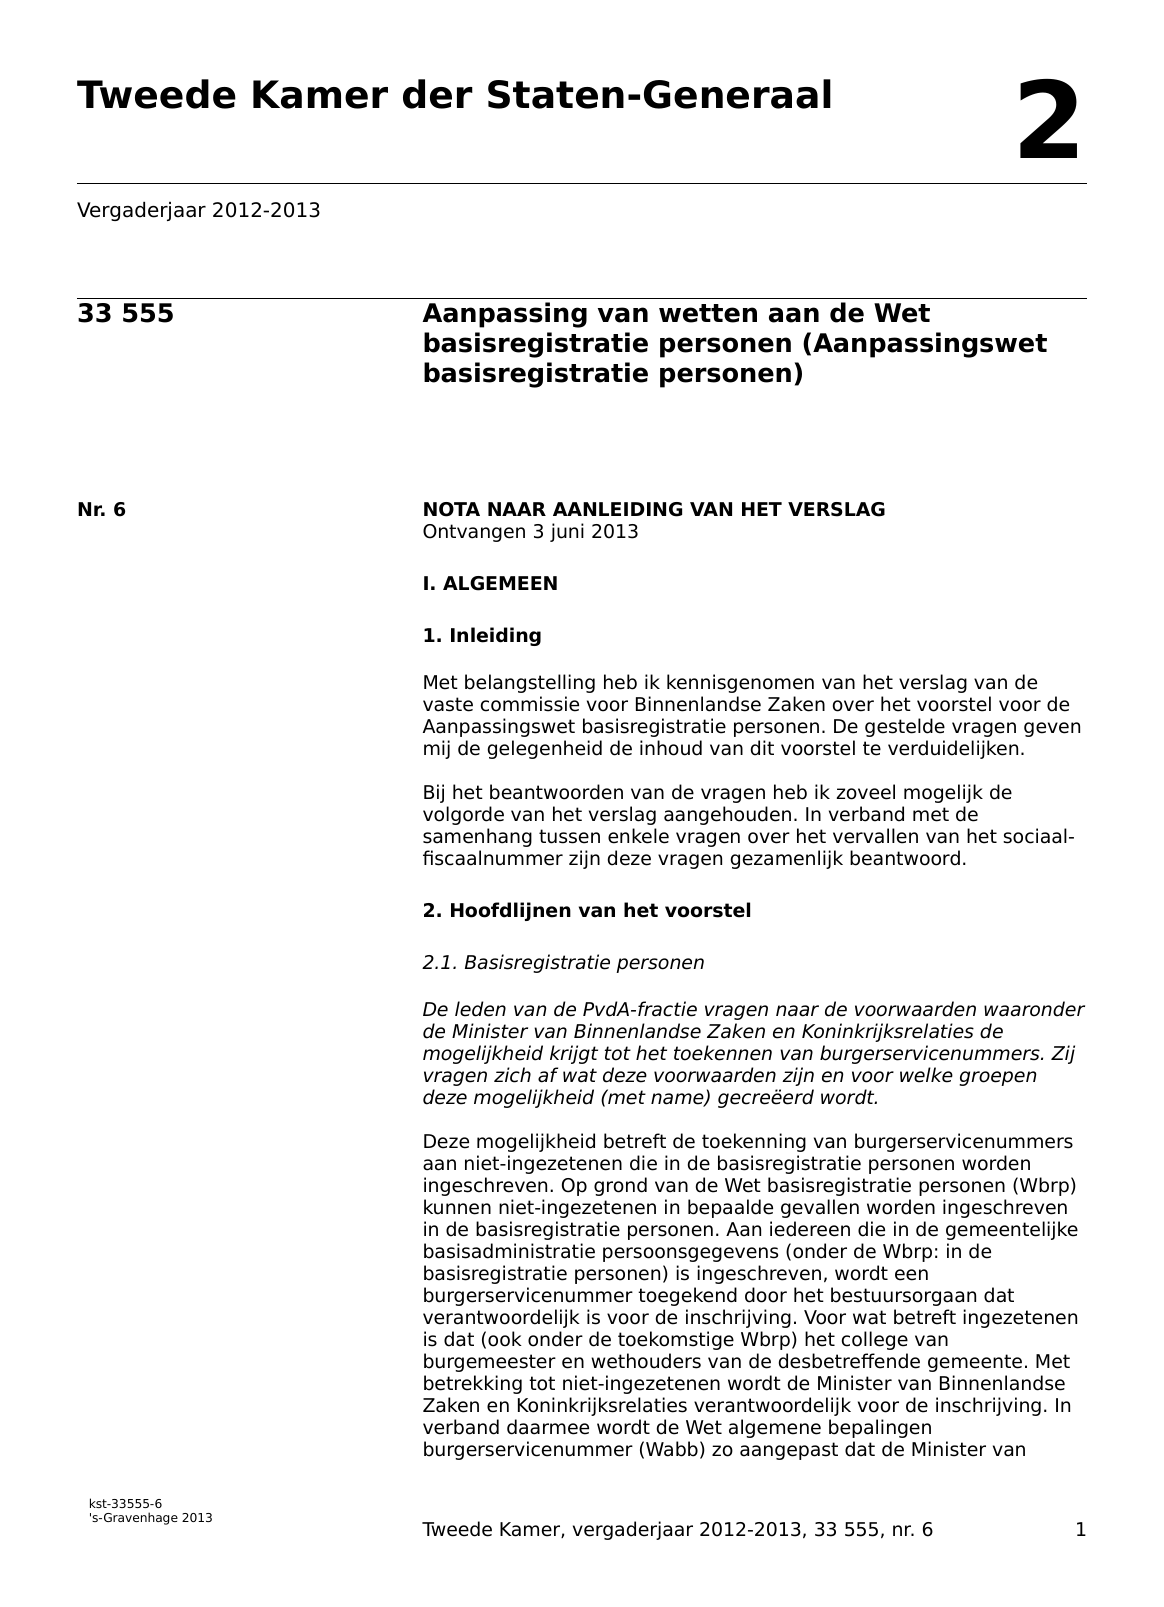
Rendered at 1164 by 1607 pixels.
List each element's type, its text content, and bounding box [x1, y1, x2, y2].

table_header Tweede Kamer der Staten-Generaal [77, 59, 886, 183]
text Ontvangen 3 juni 2013 [422, 521, 1087, 543]
subtitle 33 555 Aanpassing van wetten aan de Wet basisregistratie personen (Aanpassingswet basisregistratie personen) [77, 299, 1087, 388]
text Bij het beantwoorden van de vragen heb ik zoveel mogelijk de volgorde van het verslag aangehouden. In verband met de samenhang tussen enkele vragen over het vervallen van het sociaal-fiscaalnummer zijn deze vragen gezamenlijk beantwoord. [422, 782, 1087, 870]
text kst-33555-6 [88, 1497, 323, 1511]
text 's-Gravenhage 2013 [88, 1511, 323, 1525]
subtitle 2.1. Basisregistratie personen [422, 952, 1087, 974]
table_header 2 [886, 59, 1087, 183]
subtitle Nr. 6 NOTA NAAR AANLEIDING VAN HET VERSLAG [77, 499, 1087, 521]
text Deze mogelijkheid betreft de toekenning van burgerservicenummers aan niet-ingezetenen die in de basisregistratie personen worden ingeschreven. Op grond van de Wet basisregistratie personen (Wbrp) kunnen niet-ingezetenen in bepaalde gevallen worden ingeschreven in de basisregistratie personen. Aan iedereen die in de gemeentelijke basisadministratie persoonsgegevens (onder de Wbrp: in de basisregistratie personen) is ingeschreven, wordt een burgerservicenummer toegekend door het bestuursorgaan dat verantwoordelijk is voor de inschrijving. Voor wat betreft ingezetenen is dat (ook onder de toekomstige Wbrp) het college van burgemeester en wethouders van de desbetreffende gemeente. Met betrekking tot niet-ingezetenen wordt de Minister van Binnenlandse Zaken en Koninkrijksrelaties verantwoordelijk voor de inschrijving. In verband daarmee wordt de Wet algemene bepalingen burgerservicenummer (Wabb) zo aangepast dat de Minister van [422, 1131, 1087, 1461]
table_cell Vergaderjaar 2012-2013 [77, 184, 1087, 298]
subtitle 2. Hoofdlijnen van het voorstel [422, 900, 1087, 922]
subtitle 1. Inleiding [422, 625, 1087, 647]
text Met belangstelling heb ik kennisgenomen van het verslag van de vaste commissie voor Binnenlandse Zaken over het voorstel voor de Aanpassingswet basisregistratie personen. De gestelde vragen geven mij de gelegenheid de inhoud van dit voorstel te verduidelijken. [422, 672, 1087, 760]
text De leden van de PvdA-fractie vragen naar de voorwaarden waaronder de Minister van Binnenlandse Zaken en Koninkrijksrelaties de mogelijkheid krijgt tot het toekennen van burgerservicenummers. Zij vragen zich af wat deze voorwaarden zijn en voor welke groepen deze mogelijkheid (met name) gecreëerd wordt. [422, 999, 1087, 1109]
subtitle I. ALGEMEEN [422, 573, 1087, 595]
